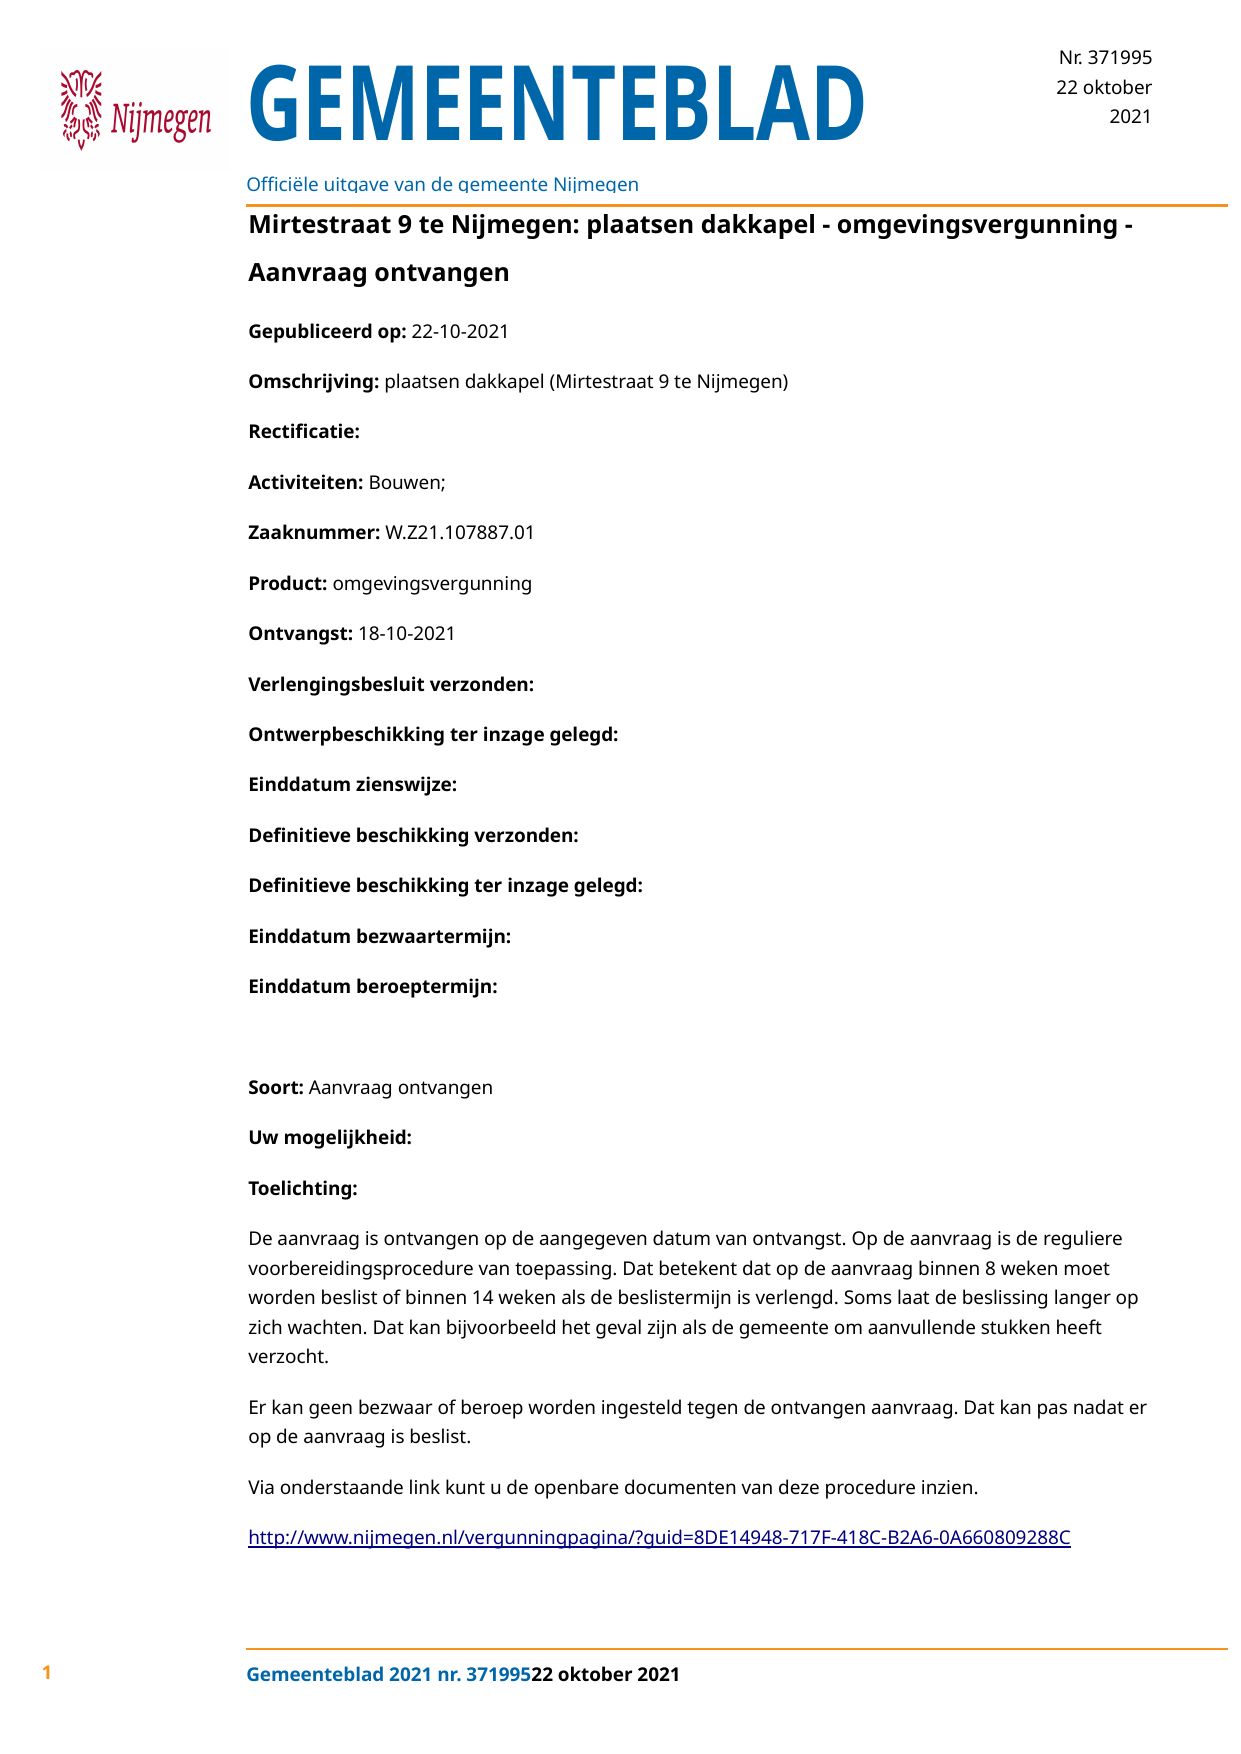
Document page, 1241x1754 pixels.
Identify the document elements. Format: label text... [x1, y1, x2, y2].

text Toelichting: [248, 1175, 1152, 1201]
text Product: omgevingsvergunning [248, 570, 1152, 596]
text Via onderstaande link kunt u de openbare documenten van deze procedure inzien. [248, 1474, 1152, 1500]
text De aanvraag is ontvangen op de aangegeven datum van ontvangst. Op de aanvraag is de reguliere voorbereidingsprocedure van toepassing. Dat betekent dat op de aanvraag binnen 8 weken moet worden beslist of binnen 14 weken als de beslistermijn is verlengd. Soms laat de beslissing langer op zich wachten. Dat kan bijvoorbeeld het geval zijn als de gemeente om aanvullende stukken heeft verzocht. [248, 1225, 1152, 1369]
text Einddatum zienswijze: [248, 772, 1152, 797]
text Gepubliceerd op: 22-10-2021 [248, 318, 1152, 344]
text Definitieve beschikking ter inzage gelegd: [248, 872, 1152, 898]
text Uw mogelijkheid: [248, 1124, 1152, 1150]
text http://www.nijmegen.nl/vergunningpagina/?guid=8DE14948-717F-418C-B2A6-0A660809288C [248, 1524, 1152, 1550]
text Ontwerpbeschikking ter inzage gelegd: [248, 721, 1152, 747]
text Einddatum bezwaartermijn: [248, 923, 1152, 949]
text Soort: Aanvraag ontvangen [248, 1074, 1152, 1100]
text Einddatum beroeptermijn: [248, 973, 1152, 999]
text Verlengingsbesluit verzonden: [248, 671, 1152, 697]
picture [41, 47, 231, 172]
text Ontvangst: 18-10-2021 [248, 620, 1152, 646]
text Er kan geen bezwaar of beroep worden ingesteld tegen de ontvangen aanvraag. Dat kan pas nadat er op de aanvraag is beslist. [248, 1394, 1152, 1449]
text Activiteiten: Bouwen; [248, 469, 1152, 495]
text Zaaknummer: W.Z21.107887.01 [248, 519, 1152, 545]
text Definitieve beschikking verzonden: [248, 822, 1152, 848]
text Mirtestraat 9 te Nijmegen: plaatsen dakkapel - omgevingsvergunning - Aanvraag ontvangen [248, 207, 1152, 288]
text Rectificatie: [248, 419, 1152, 444]
text Omschrijving: plaatsen dakkapel (Mirtestraat 9 te Nijmegen) [248, 368, 1152, 394]
